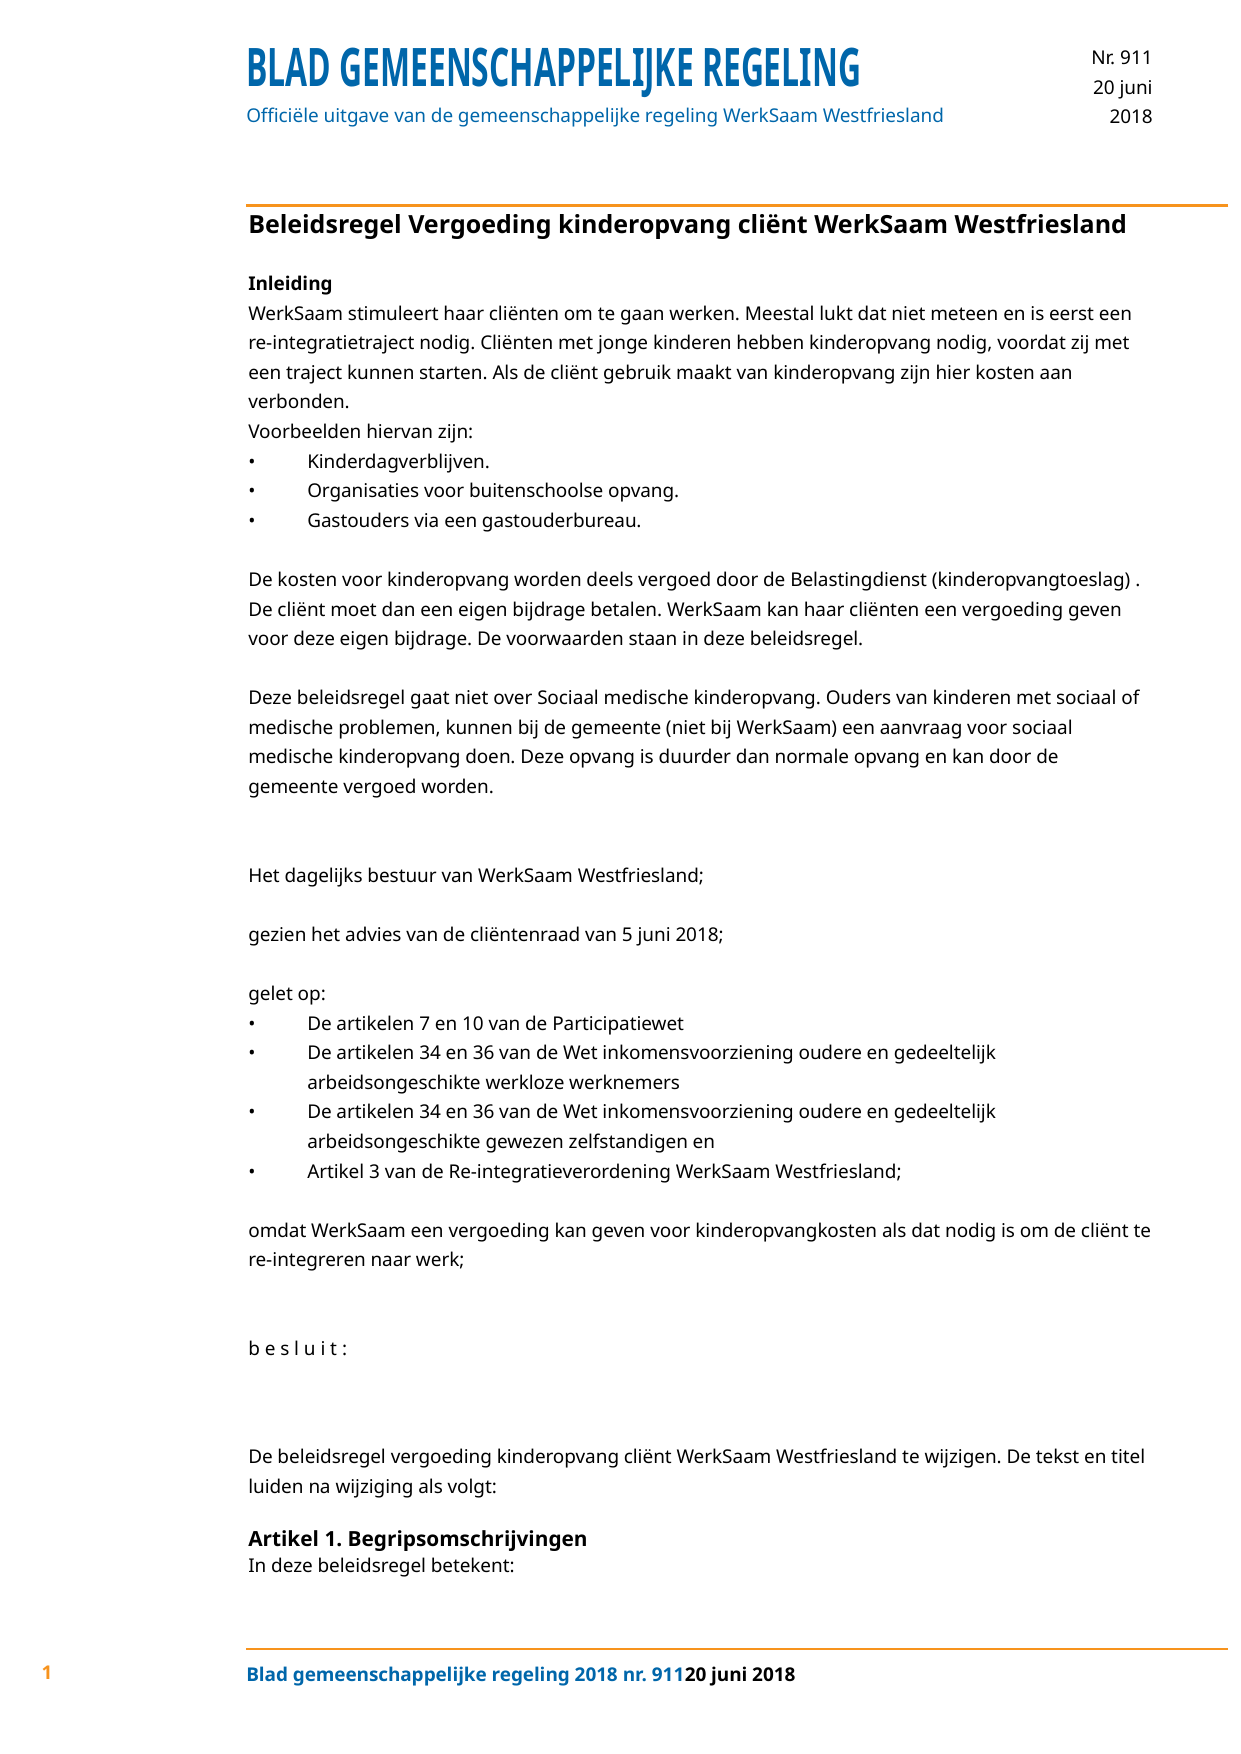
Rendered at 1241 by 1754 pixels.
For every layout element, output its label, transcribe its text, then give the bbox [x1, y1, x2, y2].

text gelet op: [248, 980, 1152, 1006]
text In deze beleidsregel betekent: [248, 1552, 1152, 1578]
list De artikelen 7 en 10 van de Participatiewet [248, 1010, 1152, 1036]
text Deze beleidsregel gaat niet over Sociaal medische kinderopvang. Ouders van kinderen met sociaal of medische problemen, kunnen bij de gemeente (niet bij WerkSaam) een aanvraag voor sociaal medische kinderopvang doen. Deze opvang is duurder dan normale opvang en kan door de gemeente vergoed worden. [248, 684, 1152, 799]
text Voorbeelden hiervan zijn: [248, 418, 1152, 444]
text WerkSaam stimuleert haar cliënten om te gaan werken. Meestal lukt dat niet meteen en is eerst een re-integratietraject nodig. Cliënten met jonge kinderen hebben kinderopvang nodig, voordat zij met een traject kunnen starten. Als de cliënt gebruik maakt van kinderopvang zijn hier kosten aan verbonden. [248, 300, 1152, 414]
text De beleidsregel vergoeding kinderopvang cliënt WerkSaam Westfriesland te wijzigen. De tekst en titel luiden na wijziging als volgt: [248, 1444, 1152, 1499]
text Artikel 1. Begripsomschrijvingen [248, 1524, 1152, 1552]
text b e s l u i t : [248, 1335, 1152, 1361]
list De artikelen 34 en 36 van de Wet inkomensvoorziening oudere en gedeeltelijk arbeidsongeschikte gewezen zelfstandigen en [248, 1099, 1152, 1154]
text Beleidsregel Vergoeding kinderopvang cliënt WerkSaam Westfriesland [248, 207, 1152, 241]
list Kinderdagverblijven. [248, 448, 1152, 473]
list Artikel 3 van de Re-integratieverordening WerkSaam Westfriesland; [248, 1158, 1152, 1183]
list Organisaties voor buitenschoolse opvang. [248, 477, 1152, 503]
list De artikelen 34 en 36 van de Wet inkomensvoorziening oudere en gedeeltelijk arbeidsongeschikte werkloze werknemers [248, 1039, 1152, 1095]
list Gastouders via een gastouderbureau. [248, 507, 1152, 533]
text gezien het advies van de cliëntenraad van 5 juni 2018; [248, 921, 1152, 947]
picture [41, 47, 231, 172]
text Het dagelijks bestuur van WerkSaam Westfriesland; [248, 862, 1152, 888]
text Inleiding [248, 270, 1152, 296]
text omdat WerkSaam een vergoeding kan geven voor kinderopvangkosten als dat nodig is om de cliënt te re-integreren naar werk; [248, 1217, 1152, 1272]
text De kosten voor kinderopvang worden deels vergoed door de Belastingdienst (kinderopvangtoeslag) . De cliënt moet dan een eigen bijdrage betalen. WerkSaam kan haar cliënten een vergoeding geven voor deze eigen bijdrage. De voorwaarden staan in deze beleidsregel. [248, 566, 1152, 651]
